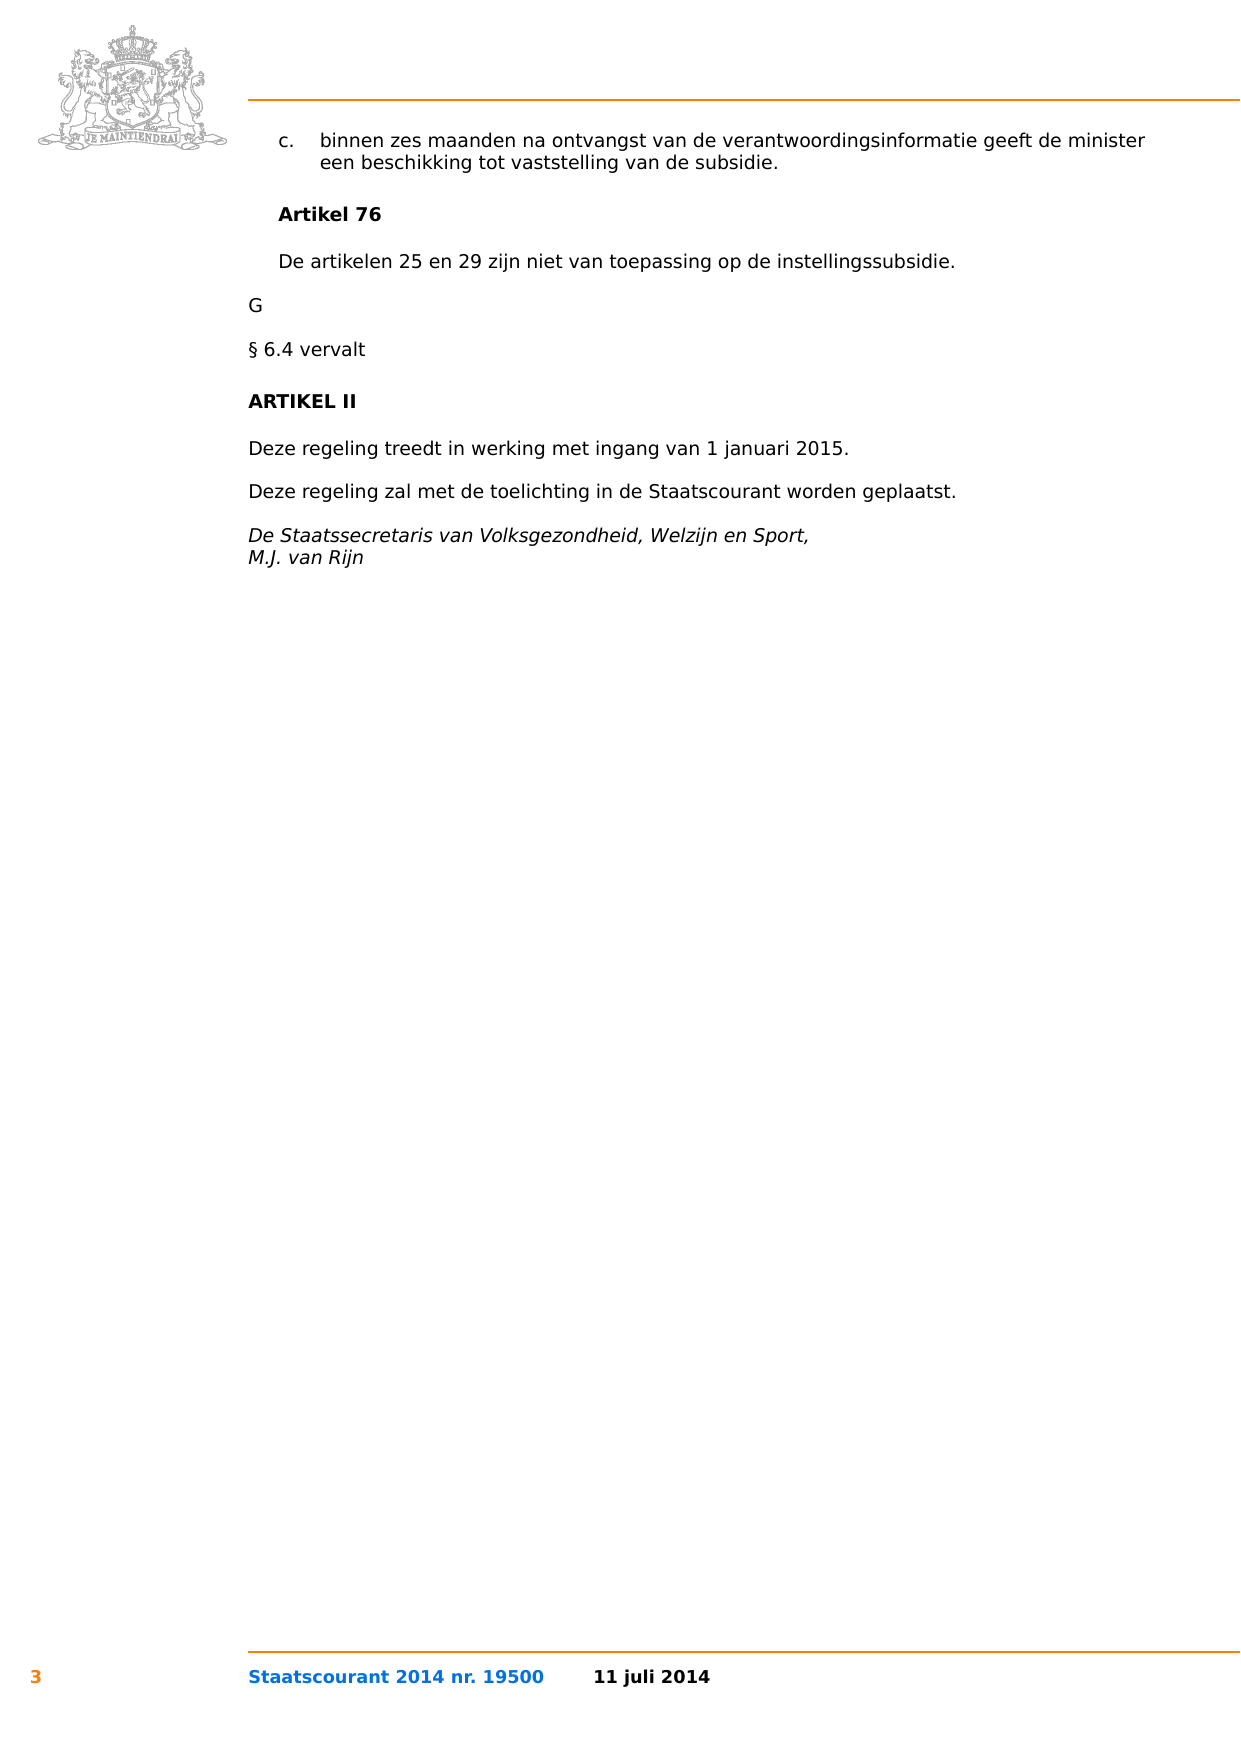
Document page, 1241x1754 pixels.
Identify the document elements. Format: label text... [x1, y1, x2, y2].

subtitle ARTIKEL II [248, 391, 1163, 412]
text G [248, 295, 1163, 317]
subtitle Artikel 76 [278, 204, 1163, 226]
picture [38, 25, 227, 150]
text Deze regeling zal met de toelichting in de Staatscourant worden geplaatst. [248, 481, 1163, 503]
text Deze regeling treedt in werking met ingang van 1 januari 2015. [248, 437, 1163, 459]
text § 6.4 vervalt [248, 338, 1163, 361]
text De Staatssecretaris van Volksgezondheid, Welzijn en Sport, M.J. van Rijn [248, 525, 1163, 569]
text De artikelen 25 en 29 zijn niet van toepassing op de instellingssubsidie. [278, 251, 1163, 273]
text c. binnen zes maanden na ontvangst van de verantwoordingsinformatie geeft de minister een beschikking tot vaststelling van de subsidie. [278, 130, 1163, 174]
